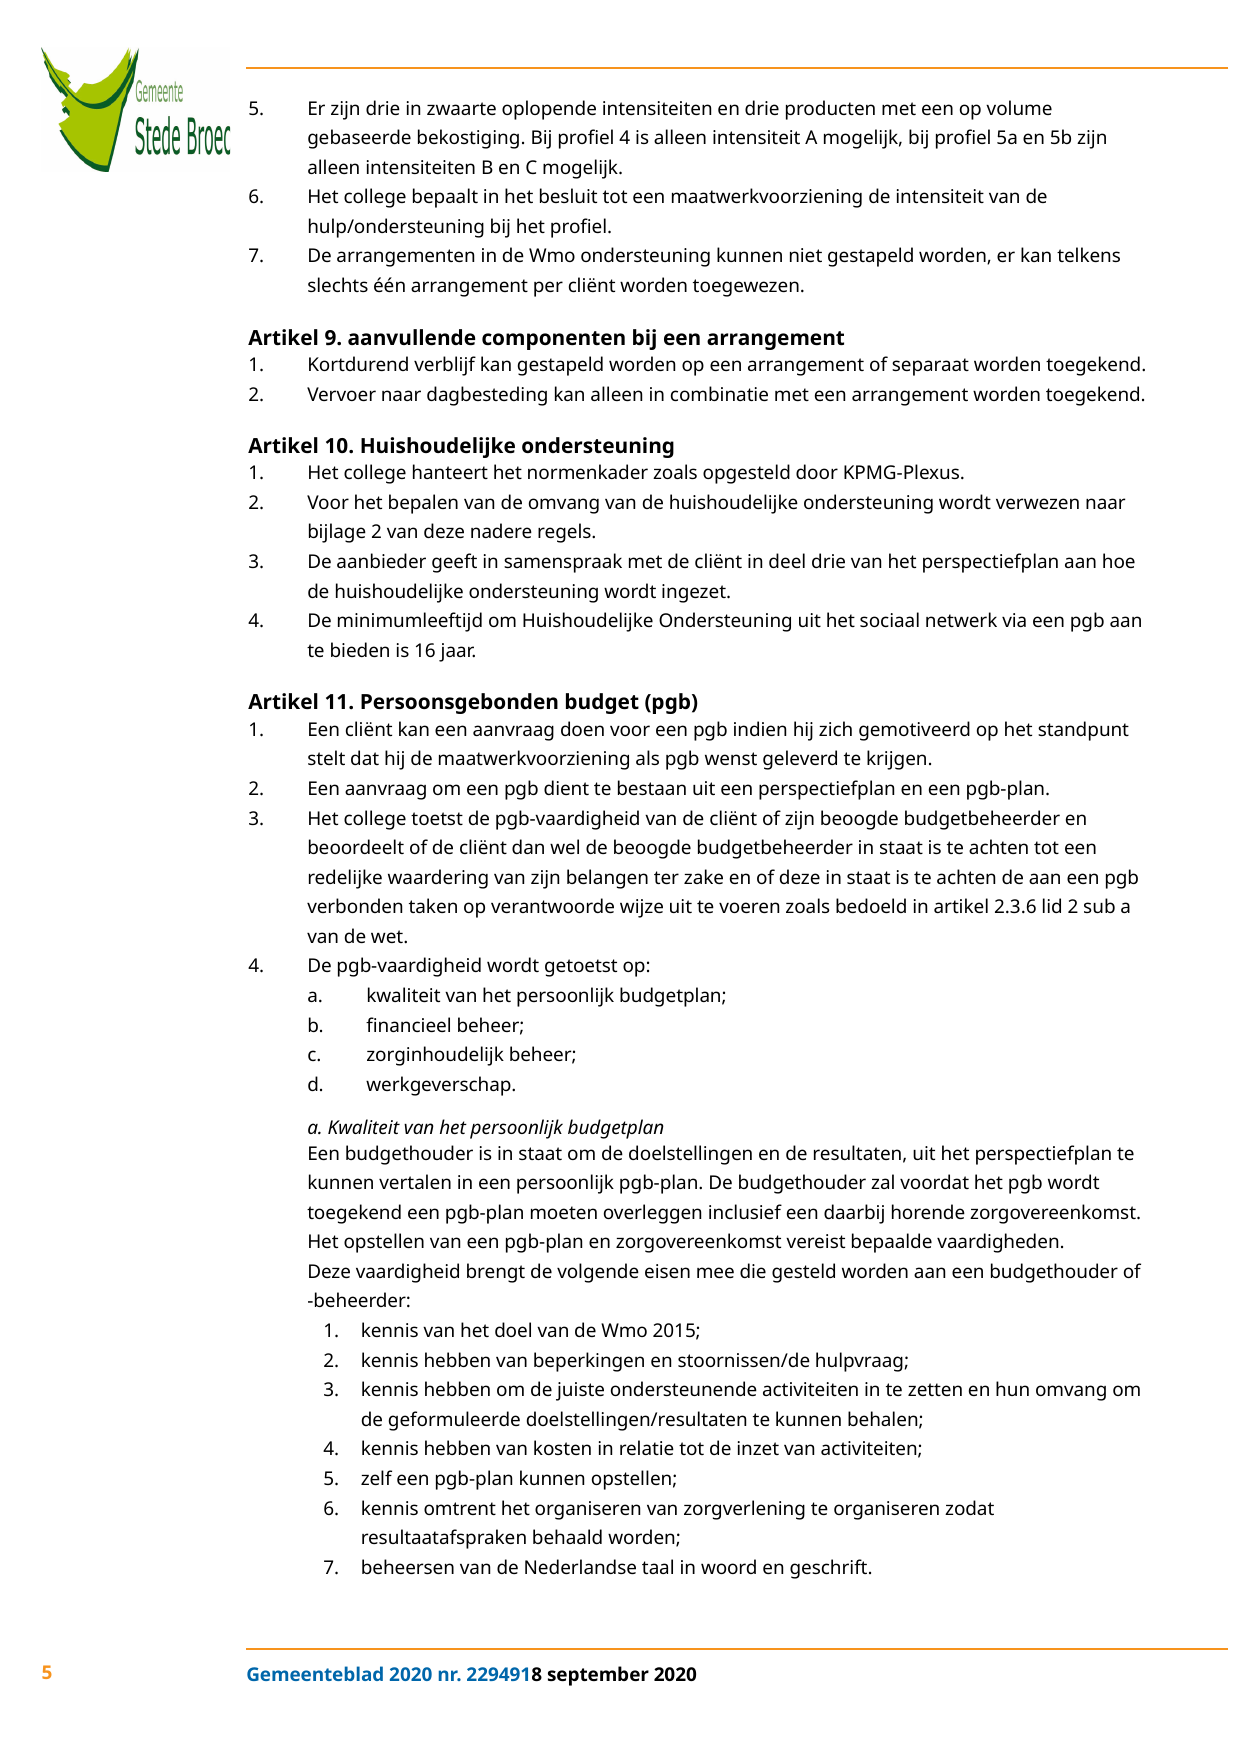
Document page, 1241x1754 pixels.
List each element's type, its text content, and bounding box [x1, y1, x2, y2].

list De aanbieder geeft in samenspraak met de cliënt in deel drie van het perspectiefplan aan hoe de huishoudelijke ondersteuning wordt ingezet. [248, 548, 1152, 604]
list zorginhoudelijk beheer; [307, 1041, 1152, 1067]
list kennis hebben van beperkingen en stoornissen/de hulpvraag; [323, 1347, 1152, 1373]
list beheersen van de Nederlandse taal in woord en geschrift. [323, 1554, 1152, 1580]
list Deze vaardigheid brengt de volgende eisen mee die gesteld worden aan een budgethouder of -beheerder: [248, 1258, 1152, 1313]
list kennis hebben van kosten in relatie tot de inzet van activiteiten; [323, 1436, 1152, 1461]
list De arrangementen in de Wmo ondersteuning kunnen niet gestapeld worden, er kan telkens slechts één arrangement per cliënt worden toegewezen. [248, 243, 1152, 298]
list Een cliënt kan een aanvraag doen voor een pgb indien hij zich gemotiveerd op het standpunt stelt dat hij de maatwerkvoorziening als pgb wenst geleverd te krijgen. [248, 716, 1152, 771]
picture [41, 47, 231, 172]
list Kortdurend verblijf kan gestapeld worden op een arrangement of separaat worden toegekend. [248, 351, 1152, 377]
list kennis hebben om de juiste ondersteunende activiteiten in te zetten en hun omvang om de geformuleerde doelstellingen/resultaten te kunnen behalen; [323, 1376, 1152, 1432]
list Het college hanteert het normenkader zoals opgesteld door KPMG-Plexus. [248, 459, 1152, 485]
list De minimumleeftijd om Huishoudelijke Ondersteuning uit het sociaal netwerk via een pgb aan te bieden is 16 jaar. [248, 607, 1152, 663]
list Vervoer naar dagbesteding kan alleen in combinatie met een arrangement worden toegekend. [248, 381, 1152, 406]
list kwaliteit van het persoonlijk budgetplan; [307, 982, 1152, 1008]
list kennis van het doel van de Wmo 2015; [323, 1317, 1152, 1343]
list zelf een pgb-plan kunnen opstellen; [323, 1465, 1152, 1491]
list Een aanvraag om een pgb dient te bestaan uit een perspectiefplan en een pgb-plan. [248, 775, 1152, 801]
list Het college toetst de pgb-vaardigheid van de cliënt of zijn beoogde budgetbeheerder en beoordeelt of de cliënt dan wel de beoogde budgetbeheerder in staat is te achten tot een redelijke waardering van zijn belangen ter zake en of deze in staat is te achten de aan een pgb verbonden taken op verantwoorde wijze uit te voeren zoals bedoeld in artikel 2.3.6 lid 2 sub a van de wet. [248, 805, 1152, 949]
text Artikel 11. Persoonsgebonden budget (pgb) [248, 687, 1152, 716]
list a. Kwaliteit van het persoonlijk budgetplan [248, 1114, 1152, 1140]
text Artikel 9. aanvullende componenten bij een arrangement [248, 323, 1152, 351]
list De pgb-vaardigheid wordt getoetst op: [248, 953, 1152, 978]
list Een budgethouder is in staat om de doelstellingen en de resultaten, uit het perspectiefplan te kunnen vertalen in een persoonlijk pgb-plan. De budgethouder zal voordat het pgb wordt toegekend een pgb-plan moeten overleggen inclusief een daarbij horende zorgovereenkomst. Het opstellen van een pgb-plan en zorgovereenkomst vereist bepaalde vaardigheden. [248, 1140, 1152, 1254]
list Er zijn drie in zwaarte oplopende intensiteiten en drie producten met een op volume gebaseerde bekostiging. Bij profiel 4 is alleen intensiteit A mogelijk, bij profiel 5a en 5b zijn alleen intensiteiten B en C mogelijk. [248, 95, 1152, 180]
list financieel beheer; [307, 1012, 1152, 1037]
list Voor het bepalen van de omvang van de huishoudelijke ondersteuning wordt verwezen naar bijlage 2 van deze nadere regels. [248, 489, 1152, 544]
list werkgeverschap. [307, 1071, 1152, 1097]
text Artikel 10. Huishoudelijke ondersteuning [248, 431, 1152, 459]
list Het college bepaalt in het besluit tot een maatwerkvoorziening de intensiteit van de hulp/ondersteuning bij het profiel. [248, 183, 1152, 239]
list kennis omtrent het organiseren van zorgverlening te organiseren zodat resultaatafspraken behaald worden; [323, 1495, 1152, 1550]
